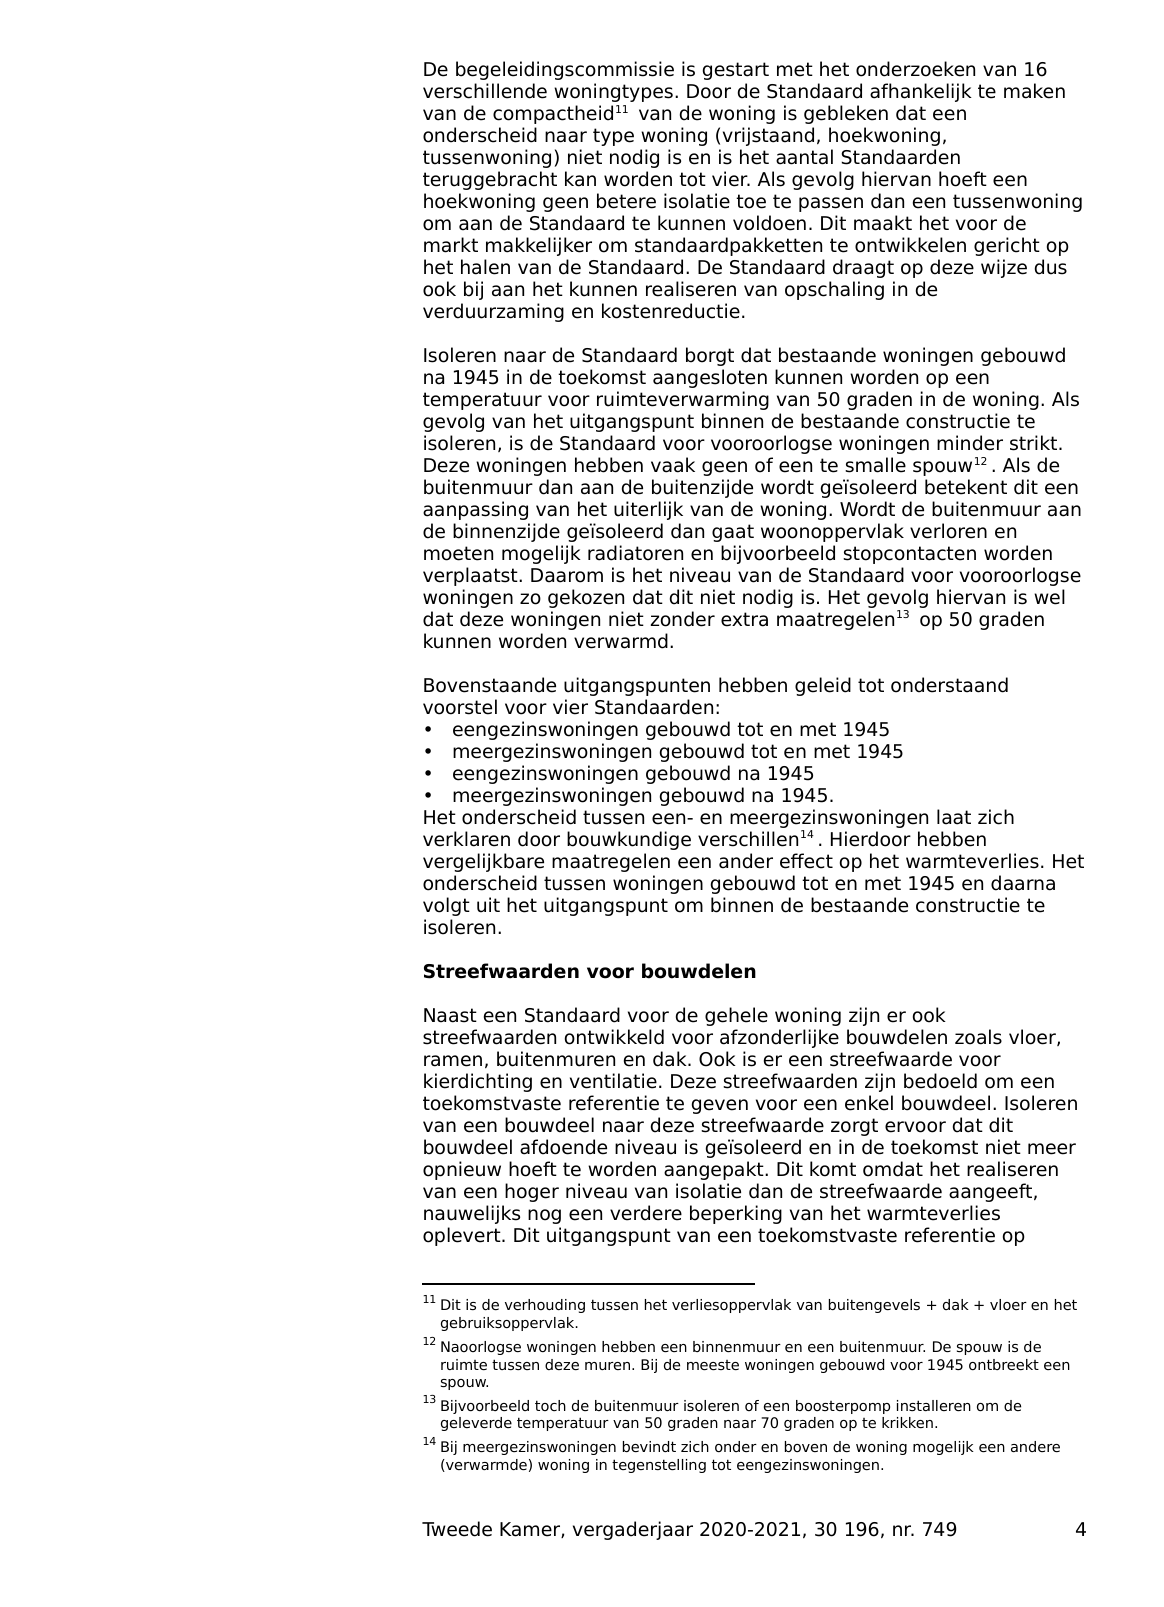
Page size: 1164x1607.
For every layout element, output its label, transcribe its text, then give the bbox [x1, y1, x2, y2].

text Isoleren naar de Standaard borgt dat bestaande woningen gebouwd na 1945 in de toekomst aangesloten kunnen worden op een temperatuur voor ruimteverwarming van 50 graden in de woning. Als gevolg van het uitgangspunt binnen de bestaande constructie te isoleren, is de Standaard voor vooroorlogse woningen minder strikt. Deze woningen hebben vaak geen of een te smalle spouw. Als de buitenmuur dan aan de buitenzijde wordt geïsoleerd betekent dit een aanpassing van het uiterlijk van de woning. Wordt de buitenmuur aan de binnenzijde geïsoleerd dan gaat woonoppervlak verloren en moeten mogelijk radiatoren en bijvoorbeeld stopcontacten worden verplaatst. Daarom is het niveau van de Standaard voor vooroorlogse woningen zo gekozen dat dit niet nodig is. Het gevolg hiervan is wel dat deze woningen niet zonder extra maatregelen op 50 graden kunnen worden verwarmd. [422, 345, 1087, 653]
text Naoorlogse woningen hebben een binnenmuur en een buitenmuur. De spouw is de ruimte tussen deze muren. Bij de meeste woningen gebouwd voor 1945 ontbreekt een spouw. [422, 1335, 1087, 1391]
text Bovenstaande uitgangspunten hebben geleid tot onderstaand voorstel voor vier Standaarden: [422, 675, 1087, 719]
text Dit is de verhouding tussen het verliesoppervlak van buitengevels + dak + vloer en het gebruiksoppervlak. [422, 1293, 1087, 1332]
text • eengezinswoningen gebouwd tot en met 1945 [422, 719, 1087, 741]
text Het onderscheid tussen een- en meergezinswoningen laat zich verklaren door bouwkundige verschillen. Hierdoor hebben vergelijkbare maatregelen een ander effect op het warmteverlies. Het onderscheid tussen woningen gebouwd tot en met 1945 en daarna volgt uit het uitgangspunt om binnen de bestaande constructie te isoleren. [422, 807, 1087, 939]
subtitle Streefwaarden voor bouwdelen [422, 961, 1087, 983]
text • meergezinswoningen gebouwd tot en met 1945 [422, 741, 1087, 763]
text Bijvoorbeeld toch de buitenmuur isoleren of een boosterpomp installeren om de geleverde temperatuur van 50 graden naar 70 graden op te krikken. [422, 1393, 1087, 1432]
text Bij meergezinswoningen bevindt zich onder en boven de woning mogelijk een andere (verwarmde) woning in tegenstelling tot eengezinswoningen. [422, 1435, 1087, 1474]
text • meergezinswoningen gebouwd na 1945. [422, 785, 1087, 807]
text De begeleidingscommissie is gestart met het onderzoeken van 16 verschillende woningtypes. Door de Standaard afhankelijk te maken van de compactheid van de woning is gebleken dat een onderscheid naar type woning (vrijstaand, hoekwoning, tussenwoning) niet nodig is en is het aantal Standaarden teruggebracht kan worden tot vier. Als gevolg hiervan hoeft een hoekwoning geen betere isolatie toe te passen dan een tussenwoning om aan de Standaard te kunnen voldoen. Dit maakt het voor de markt makkelijker om standaardpakketten te ontwikkelen gericht op het halen van de Standaard. De Standaard draagt op deze wijze dus ook bij aan het kunnen realiseren van opschaling in de verduurzaming en kostenreductie. [422, 59, 1087, 323]
text Naast een Standaard voor de gehele woning zijn er ook streefwaarden ontwikkeld voor afzonderlijke bouwdelen zoals vloer, ramen, buitenmuren en dak. Ook is er een streefwaarde voor kierdichting en ventilatie. Deze streefwaarden zijn bedoeld om een toekomstvaste referentie te geven voor een enkel bouwdeel. Isoleren van een bouwdeel naar deze streefwaarde zorgt ervoor dat dit bouwdeel afdoende niveau is geïsoleerd en in de toekomst niet meer opnieuw hoeft te worden aangepakt. Dit komt omdat het realiseren van een hoger niveau van isolatie dan de streefwaarde aangeeft, nauwelijks nog een verdere beperking van het warmteverlies oplevert. Dit uitgangspunt van een toekomstvaste referentie op [422, 1005, 1087, 1247]
text • eengezinswoningen gebouwd na 1945 [422, 763, 1087, 785]
